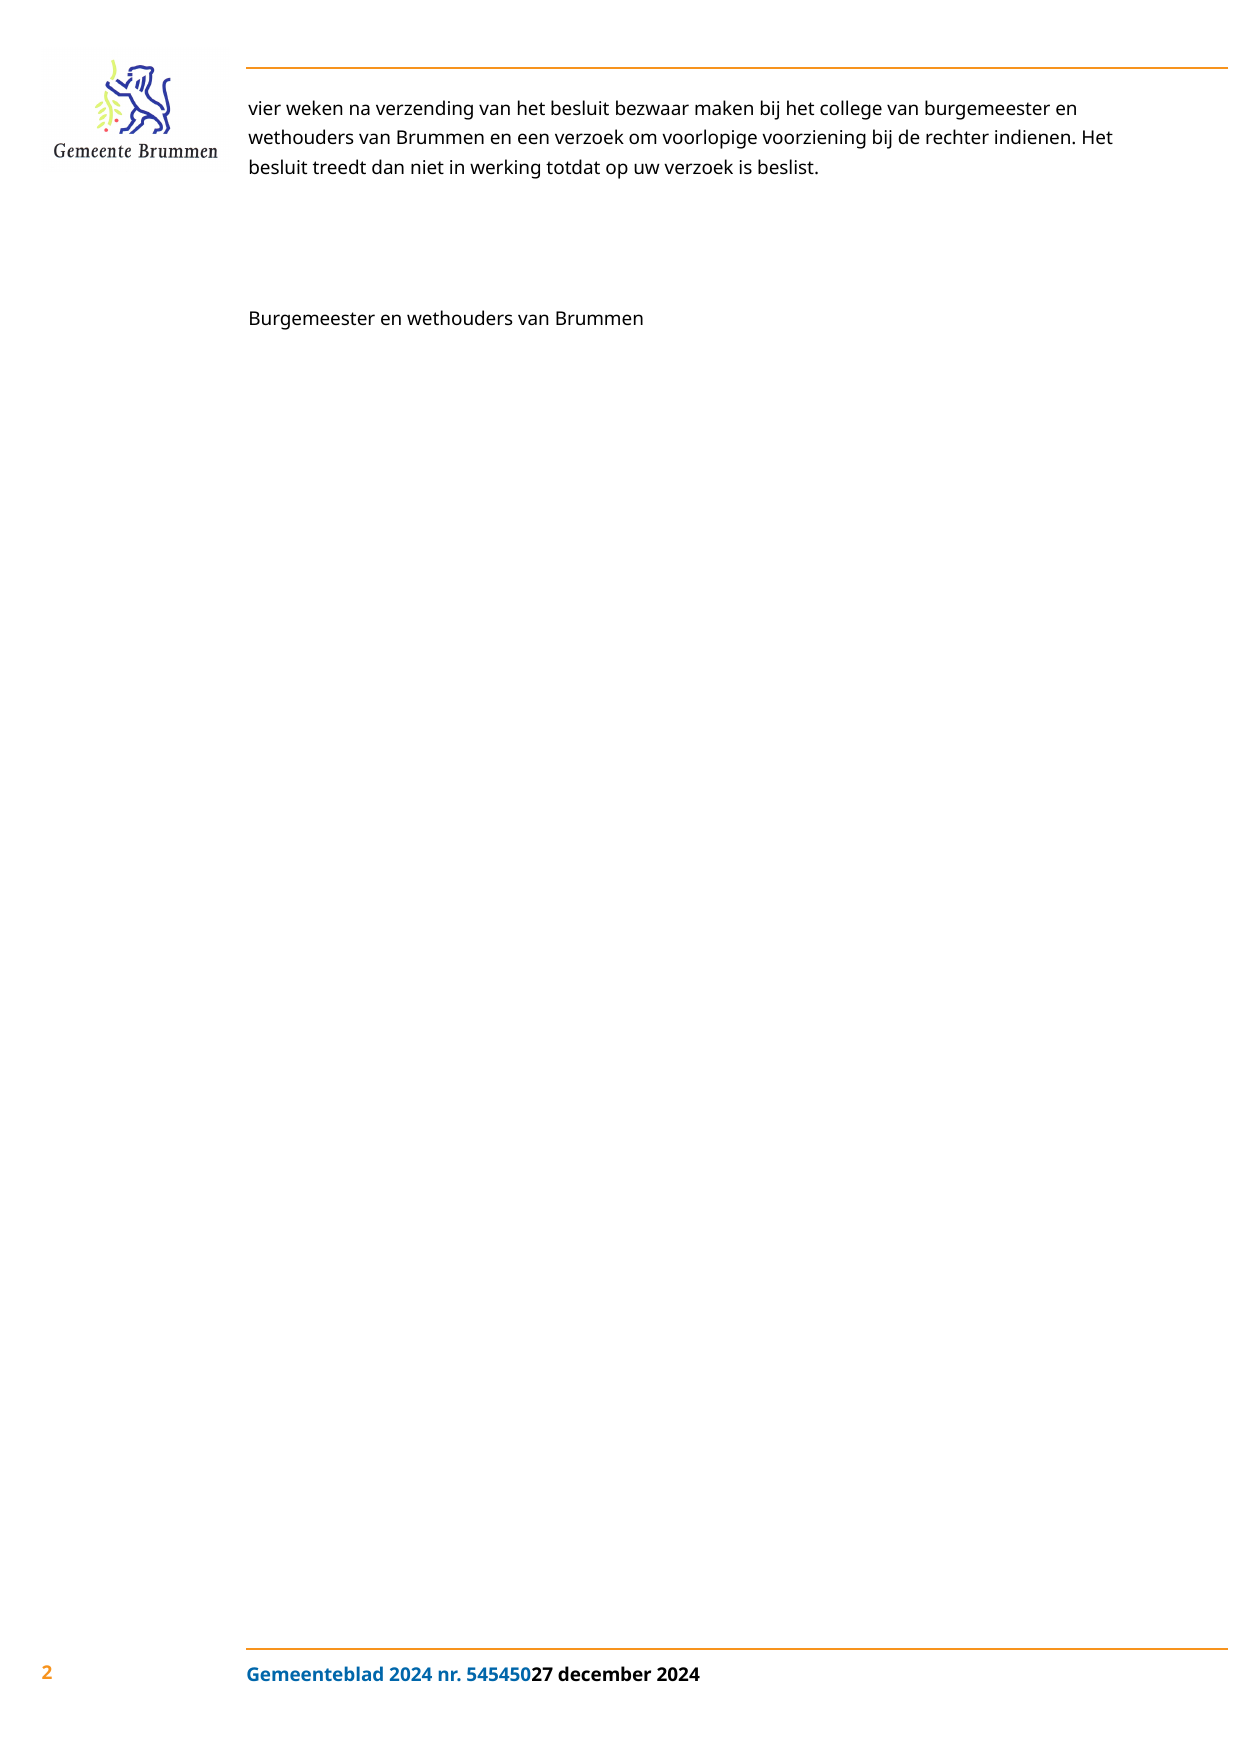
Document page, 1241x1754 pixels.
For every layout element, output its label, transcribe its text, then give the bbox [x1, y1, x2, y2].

picture [41, 47, 231, 172]
text Burgemeester en wethouders van Brummen [248, 305, 1152, 331]
text vier weken na verzending van het besluit bezwaar maken bij het college van burgemeester en wethouders van Brummen en een verzoek om voorlopige voorziening bij de rechter indienen. Het besluit treedt dan niet in werking totdat op uw verzoek is beslist. [248, 95, 1152, 180]
